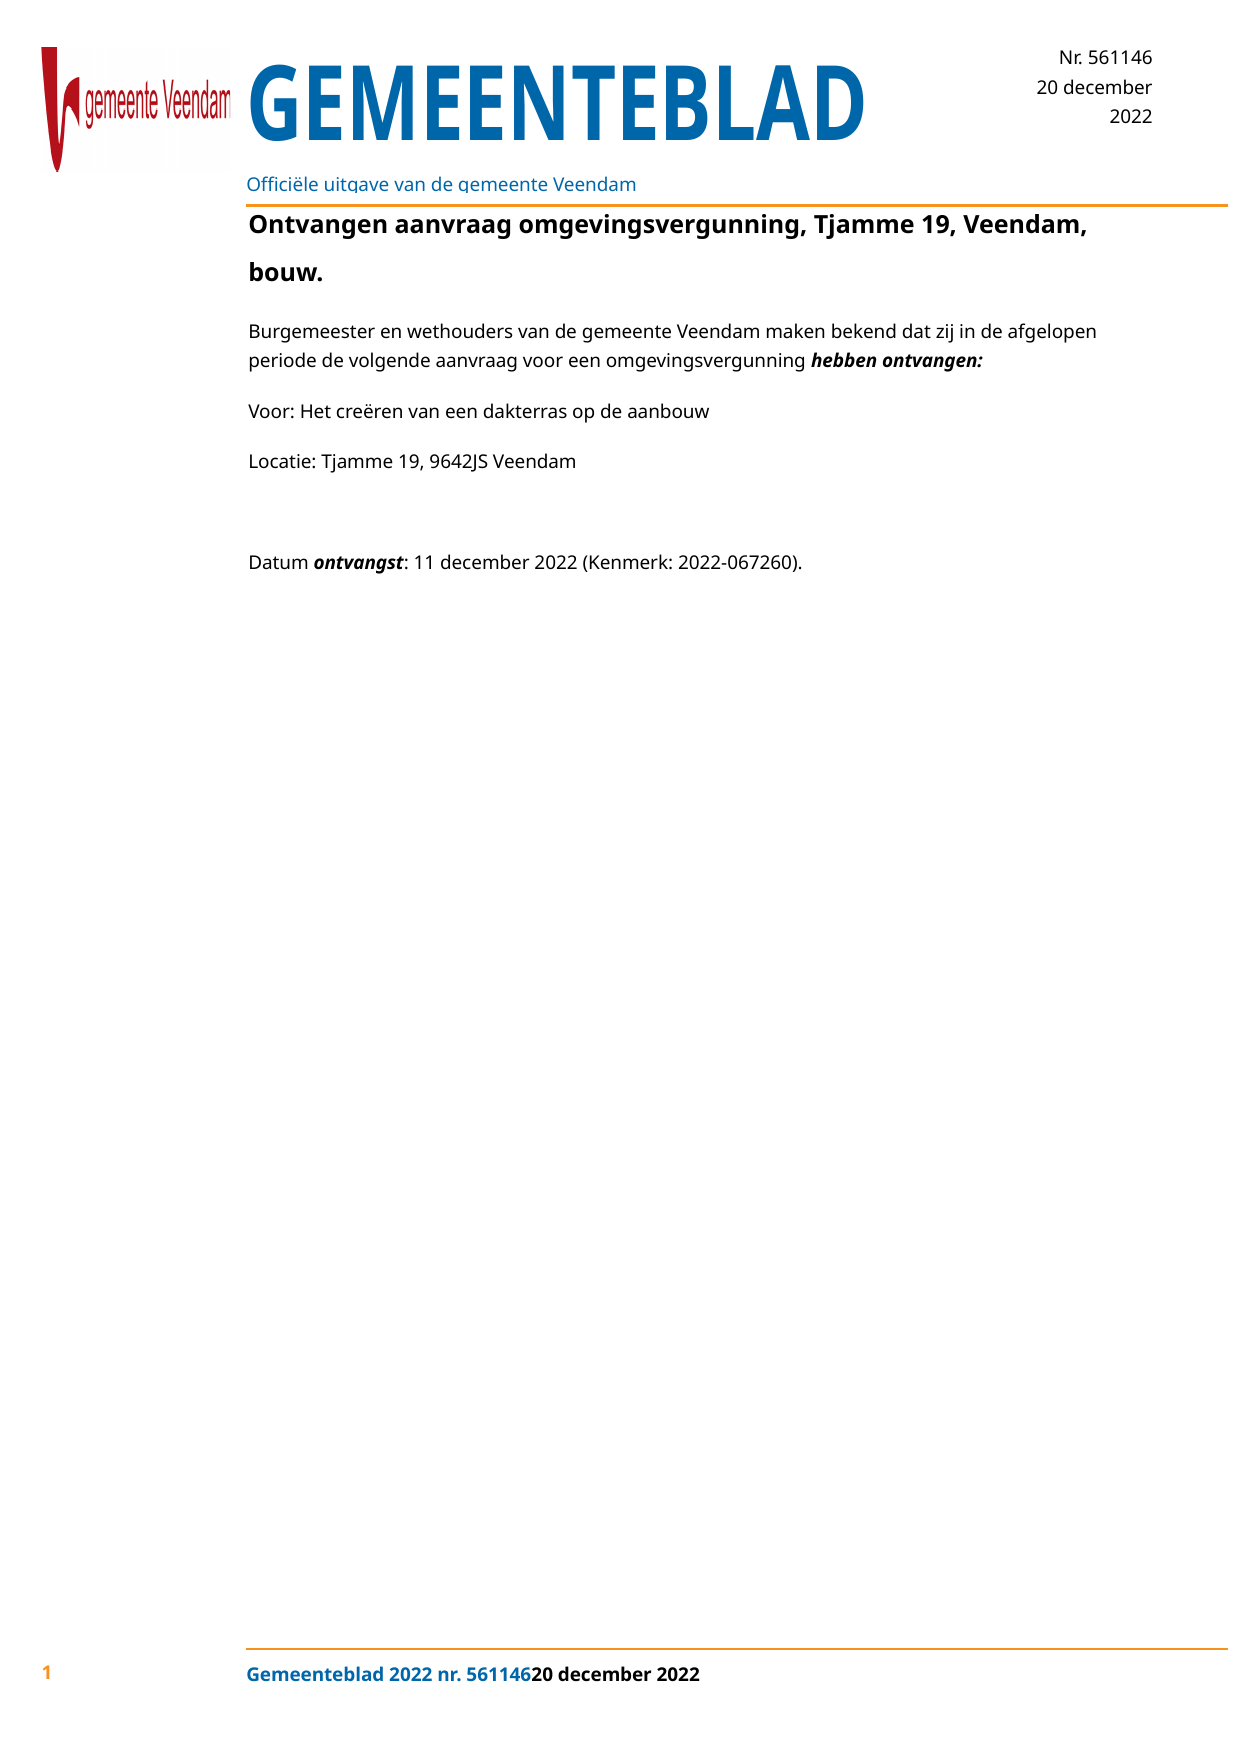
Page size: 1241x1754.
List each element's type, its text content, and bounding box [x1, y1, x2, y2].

text Voor: Het creëren van een dakterras op de aanbouw [248, 398, 1152, 424]
text Burgemeester en wethouders van de gemeente Veendam maken bekend dat zij in de afgelopen periode de volgende aanvraag voor een omgevingsvergunning hebben ontvangen: [248, 318, 1152, 373]
picture [41, 47, 231, 172]
text Ontvangen aanvraag omgevingsvergunning, Tjamme 19, Veendam, bouw. [248, 207, 1152, 288]
text Datum ontvangst: 11 december 2022 (Kenmerk: 2022-067260). [248, 549, 1152, 575]
text Locatie: Tjamme 19, 9642JS Veendam [248, 448, 1152, 474]
